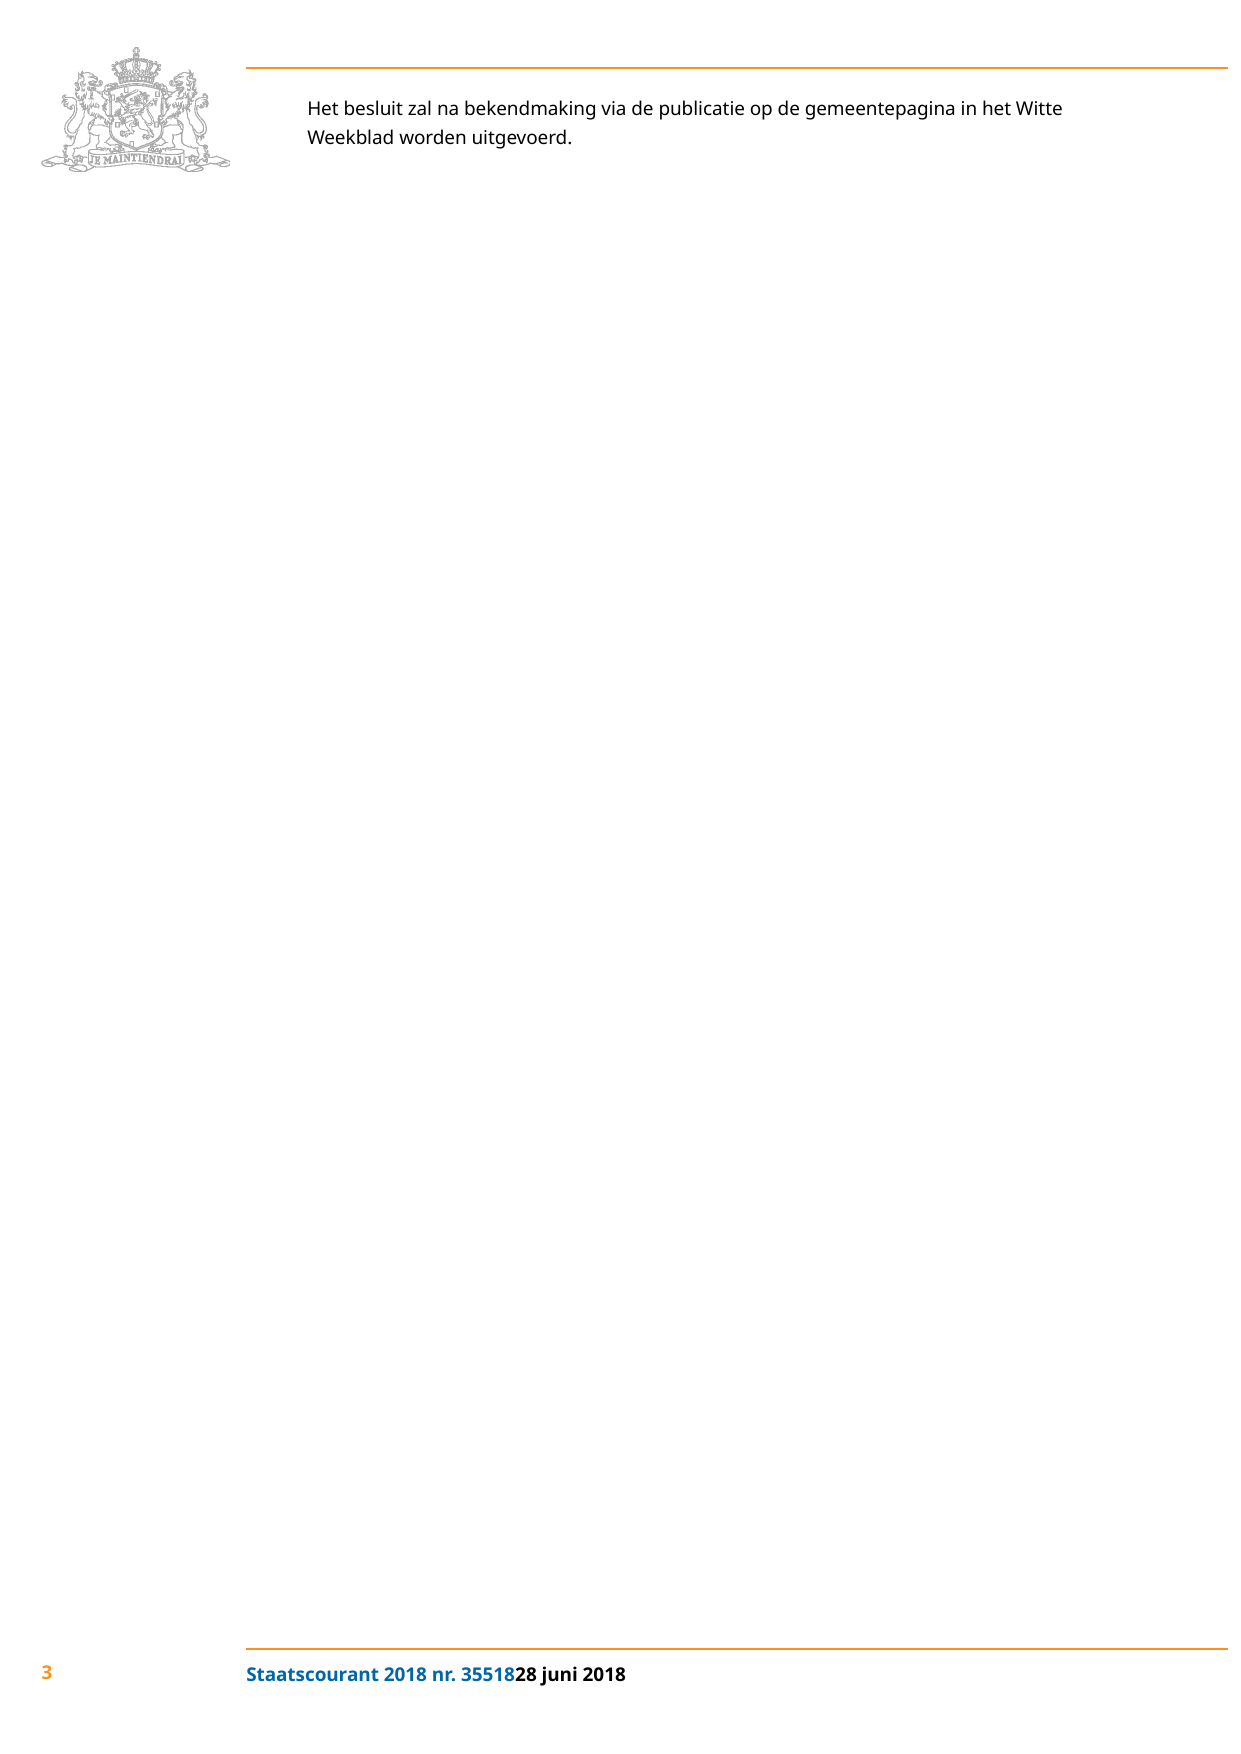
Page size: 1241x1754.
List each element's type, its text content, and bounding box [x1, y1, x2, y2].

picture [41, 47, 231, 172]
list Het besluit zal na bekendmaking via de publicatie op de gemeentepagina in het Witte Weekblad worden uitgevoerd. [248, 95, 1152, 150]
